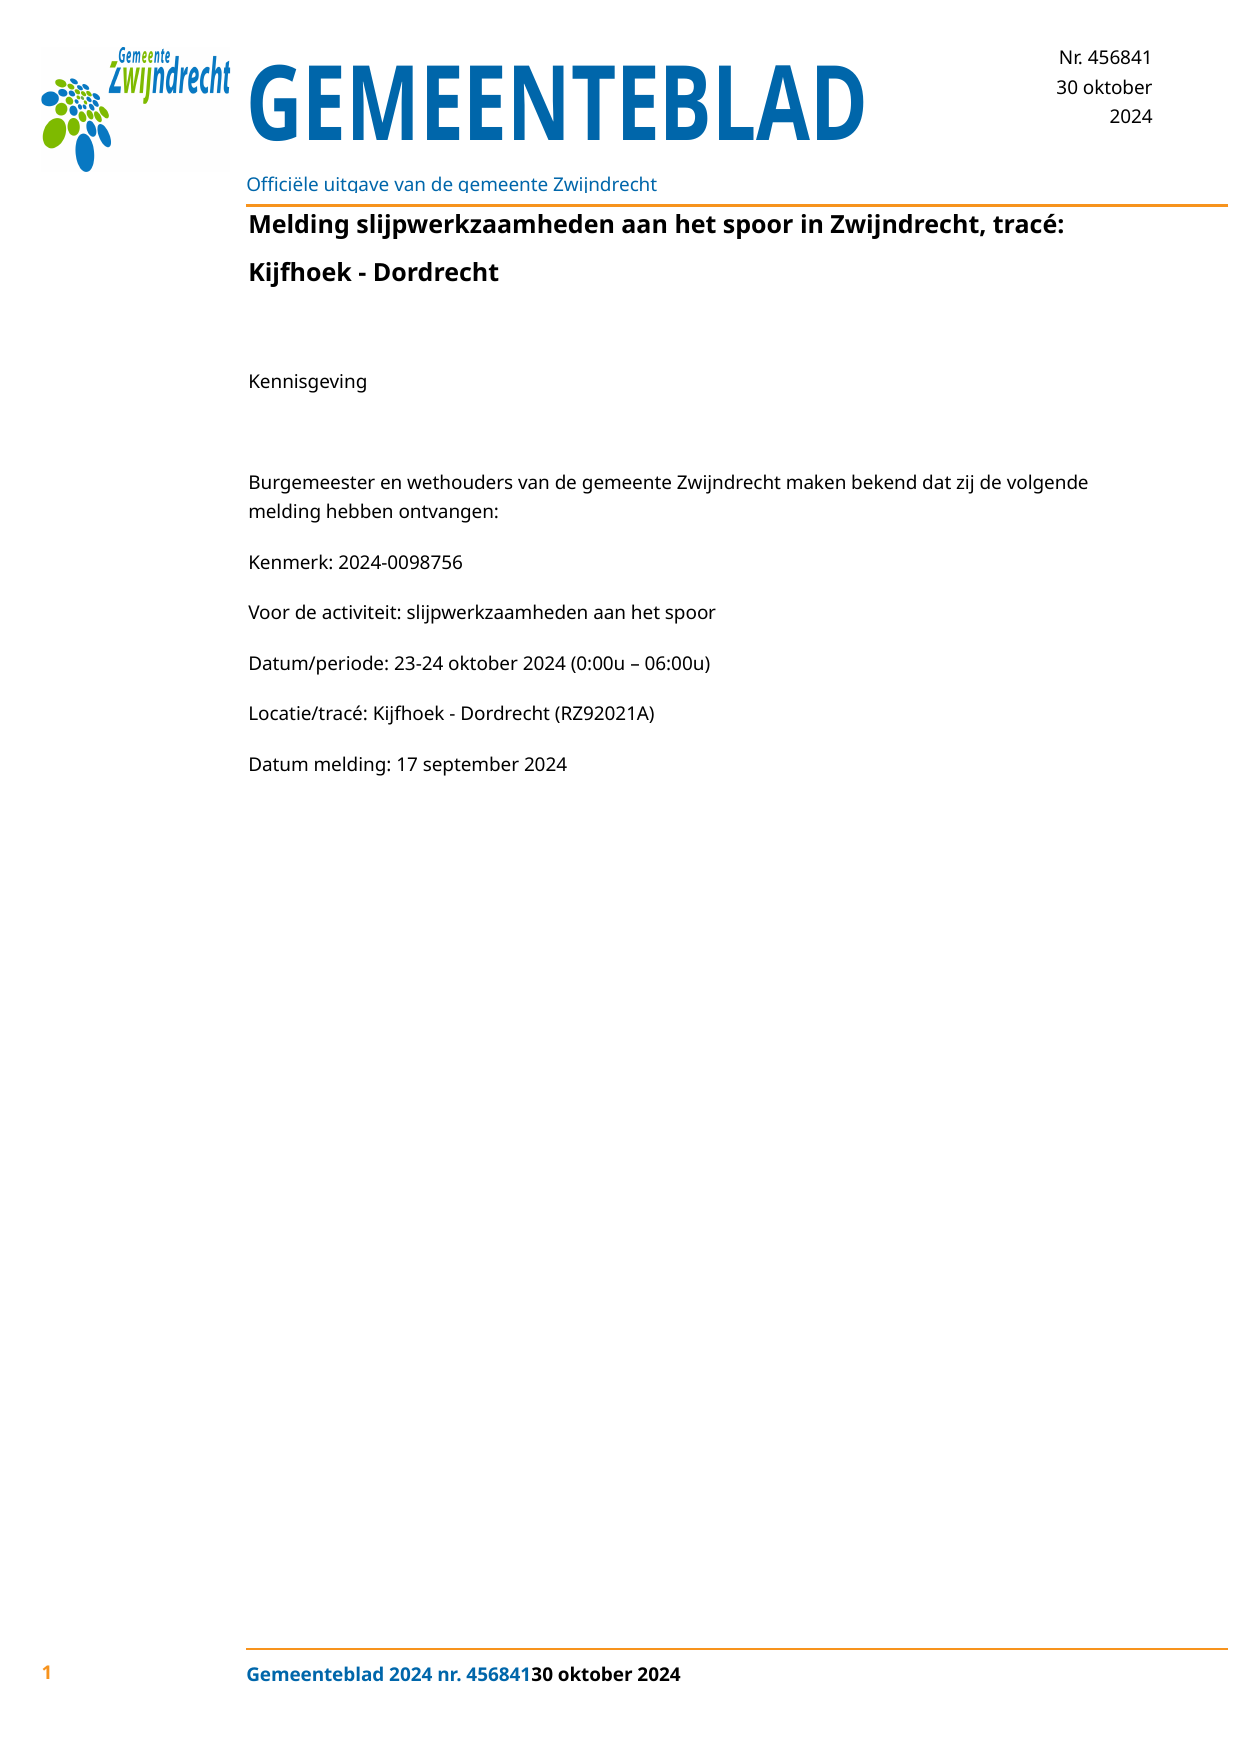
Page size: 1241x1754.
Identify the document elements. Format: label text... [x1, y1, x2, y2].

text Kennisgeving [248, 368, 1152, 394]
picture [41, 47, 231, 172]
text Datum/periode: 23-24 oktober 2024 (0:00u – 06:00u) [248, 650, 1152, 676]
text Burgemeester en wethouders van de gemeente Zwijndrecht maken bekend dat zij de volgende melding hebben ontvangen: [248, 469, 1152, 524]
text Datum melding: 17 september 2024 [248, 751, 1152, 777]
text Melding slijpwerkzaamheden aan het spoor in Zwijndrecht, tracé: Kijfhoek - Dordrecht [248, 207, 1152, 288]
text Locatie/tracé: Kijfhoek - Dordrecht (RZ92021A) [248, 700, 1152, 726]
text Voor de activiteit: slijpwerkzaamheden aan het spoor [248, 599, 1152, 625]
text Kenmerk: 2024-0098756 [248, 549, 1152, 575]
